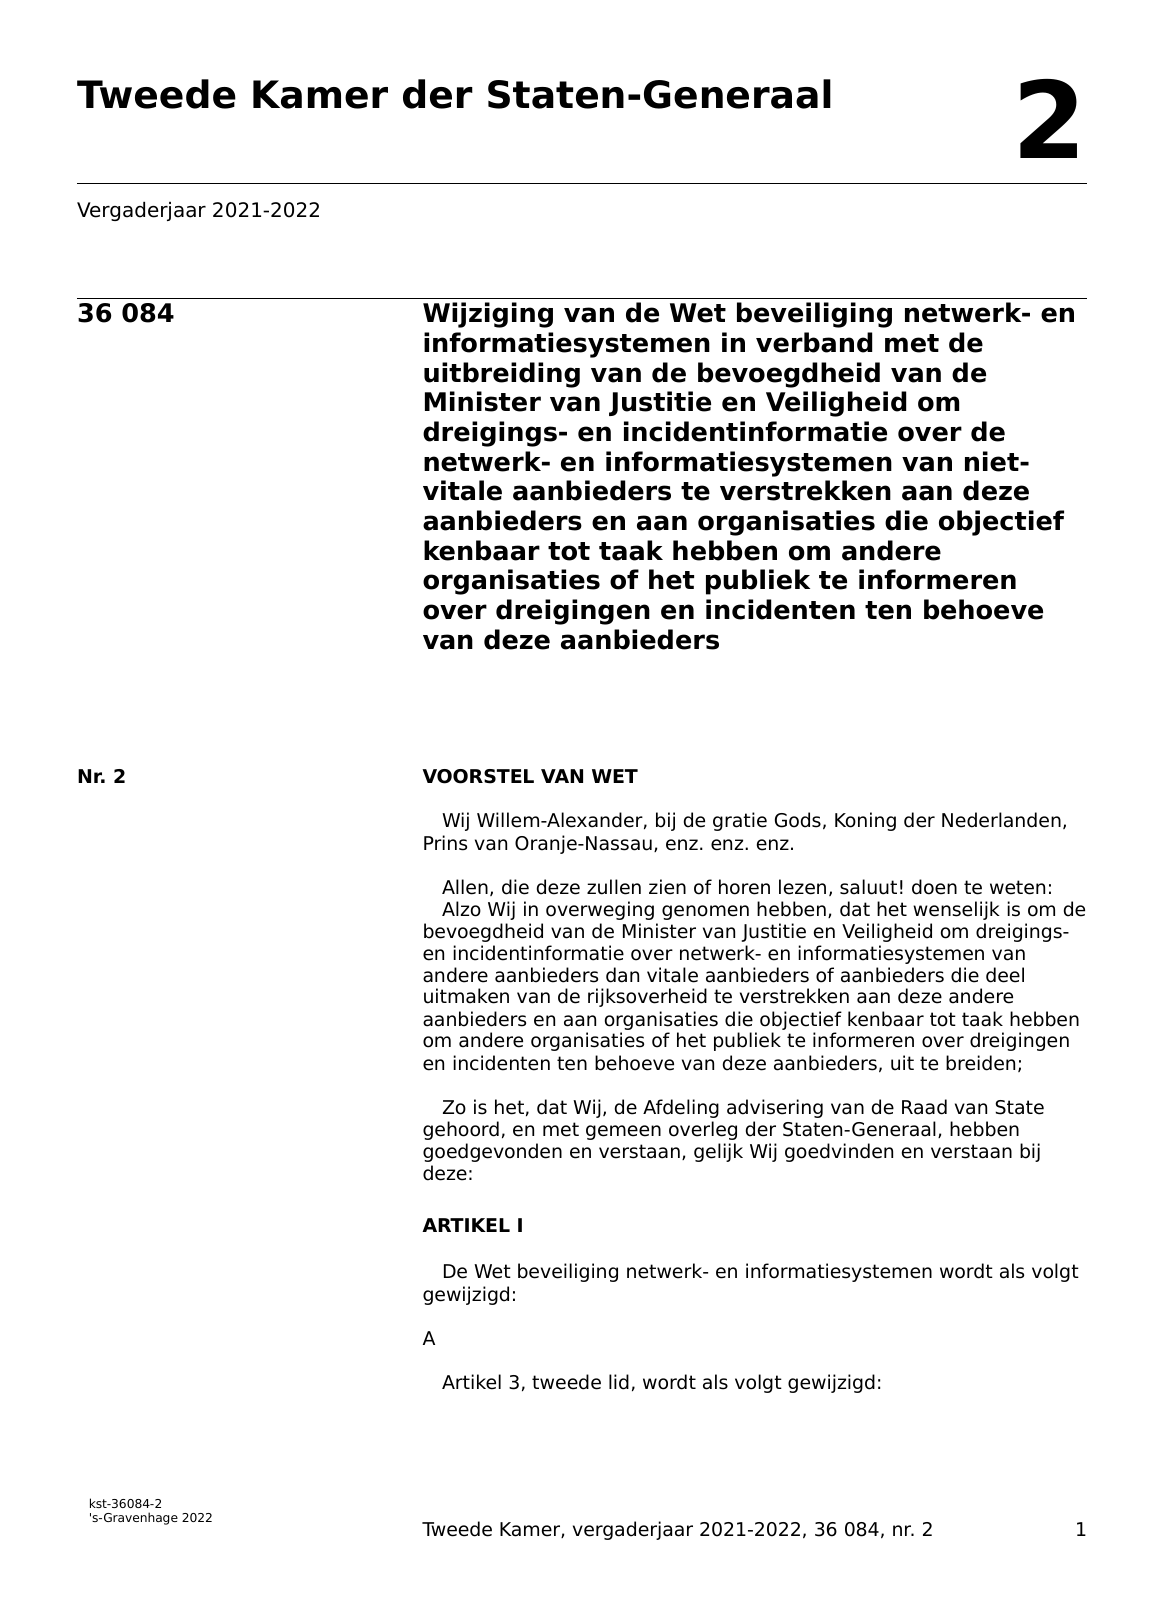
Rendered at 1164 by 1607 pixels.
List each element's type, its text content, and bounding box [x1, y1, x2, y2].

text Artikel 3, tweede lid, wordt als volgt gewijzigd: [422, 1372, 1087, 1394]
table_header Tweede Kamer der Staten-Generaal [77, 59, 886, 183]
table_cell Vergaderjaar 2021-2022 [77, 184, 1087, 298]
text Wij Willem-Alexander, bij de gratie Gods, Koning der Nederlanden, Prins van Oranje-Nassau, enz. enz. enz. [422, 810, 1087, 854]
subtitle ARTIKEL I [422, 1214, 1087, 1236]
text De Wet beveiliging netwerk- en informatiesystemen wordt als volgt gewijzigd: [422, 1261, 1087, 1305]
text Alzo Wij in overweging genomen hebben, dat het wenselijk is om de bevoegdheid van de Minister van Justitie en Veiligheid om dreigings- en incidentinformatie over netwerk- en informatiesystemen van andere aanbieders dan vitale aanbieders of aanbieders die deel uitmaken van de rijksoverheid te verstrekken aan deze andere aanbieders en aan organisaties die objectief kenbaar tot taak hebben om andere organisaties of het publiek te informeren over dreigingen en incidenten ten behoeve van deze aanbieders, uit te breiden; [422, 898, 1087, 1074]
text kst-36084-2 [88, 1497, 323, 1511]
text Zo is het, dat Wij, de Afdeling advisering van de Raad van State gehoord, en met gemeen overleg der Staten-Generaal, hebben goedgevonden en verstaan, gelijk Wij goedvinden en verstaan bij deze: [422, 1097, 1087, 1184]
subtitle Nr. 2 VOORSTEL VAN WET [77, 766, 1087, 788]
subtitle 36 084 Wijziging van de Wet beveiliging netwerk- en informatiesystemen in verband met de uitbreiding van de bevoegdheid van de Minister van Justitie en Veiligheid om dreigings- en incidentinformatie over de netwerk- en informatiesystemen van niet-vitale aanbieders te verstrekken aan deze aanbieders en aan organisaties die objectief kenbaar tot taak hebben om andere organisaties of het publiek te informeren over dreigingen en incidenten ten behoeve van deze aanbieders [77, 299, 1087, 655]
table_header 2 [886, 59, 1087, 183]
text 's-Gravenhage 2022 [88, 1511, 323, 1525]
text Allen, die deze zullen zien of horen lezen, saluut! doen te weten: [422, 877, 1087, 898]
text A [422, 1328, 1087, 1349]
